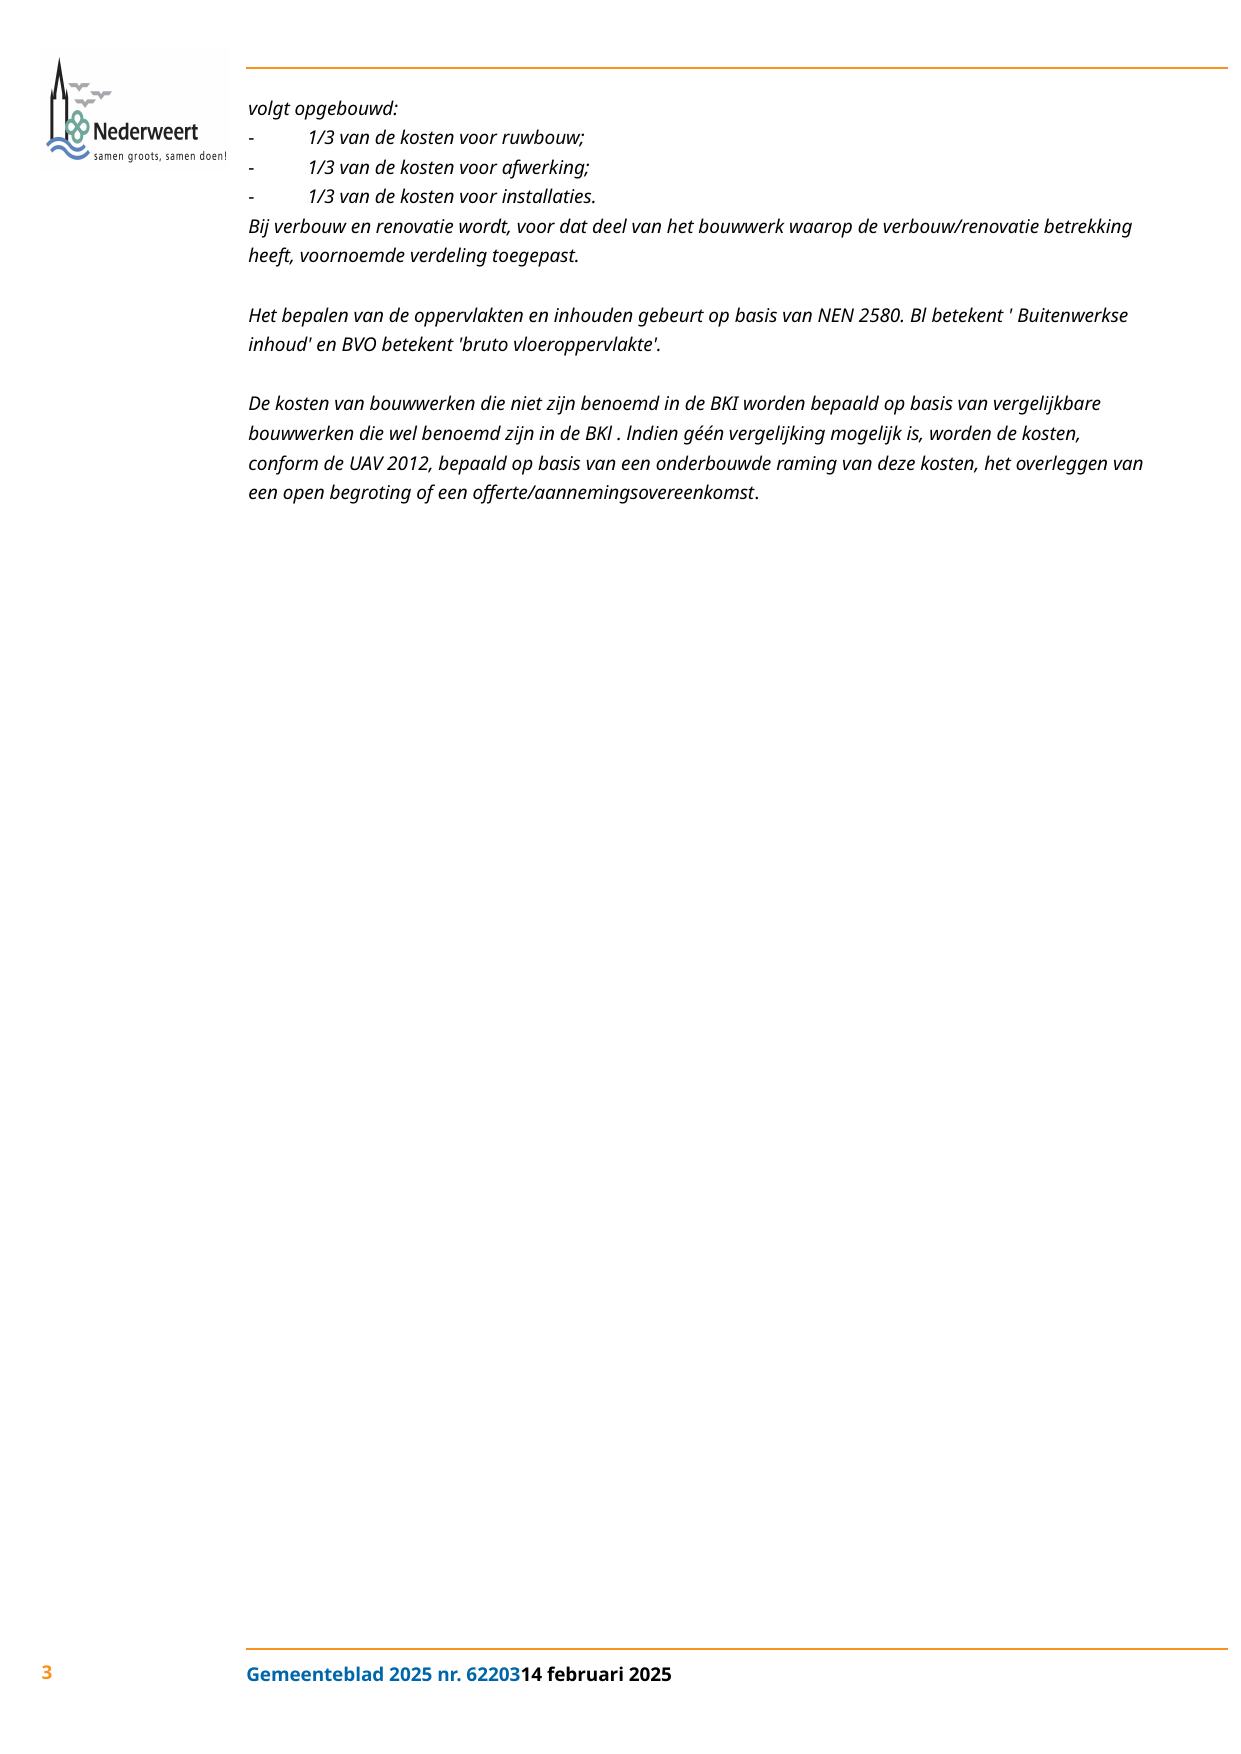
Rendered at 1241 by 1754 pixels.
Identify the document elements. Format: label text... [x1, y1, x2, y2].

text De kosten van bouwwerken die niet zijn benoemd in de BKI worden bepaald op basis van vergelijkbare bouwwerken die wel benoemd zijn in de BKl . lndien géén vergelijking mogelijk is, worden de kosten, conform de UAV 2012, bepaald op basis van een onderbouwde raming van deze kosten, het overleggen van een open begroting of een offerte/aannemingsovereenkomst. [248, 391, 1152, 505]
text Bij verbouw en renovatie wordt, voor dat deel van het bouwwerk waarop de verbouw/renovatie betrekking heeft, voornoemde verdeling toegepast. [248, 213, 1152, 268]
list 1/3 van de kosten voor installaties. [248, 183, 1152, 209]
picture [41, 47, 231, 172]
text volgt opgebouwd: [248, 95, 1152, 121]
text Het bepalen van de oppervlakten en inhouden gebeurt op basis van NEN 2580. Bl betekent ' Buitenwerkse inhoud' en BVO betekent 'bruto vloeroppervlakte'. [248, 302, 1152, 357]
list 1/3 van de kosten voor afwerking; [248, 154, 1152, 180]
list 1/3 van de kosten voor ruwbouw; [248, 124, 1152, 150]
